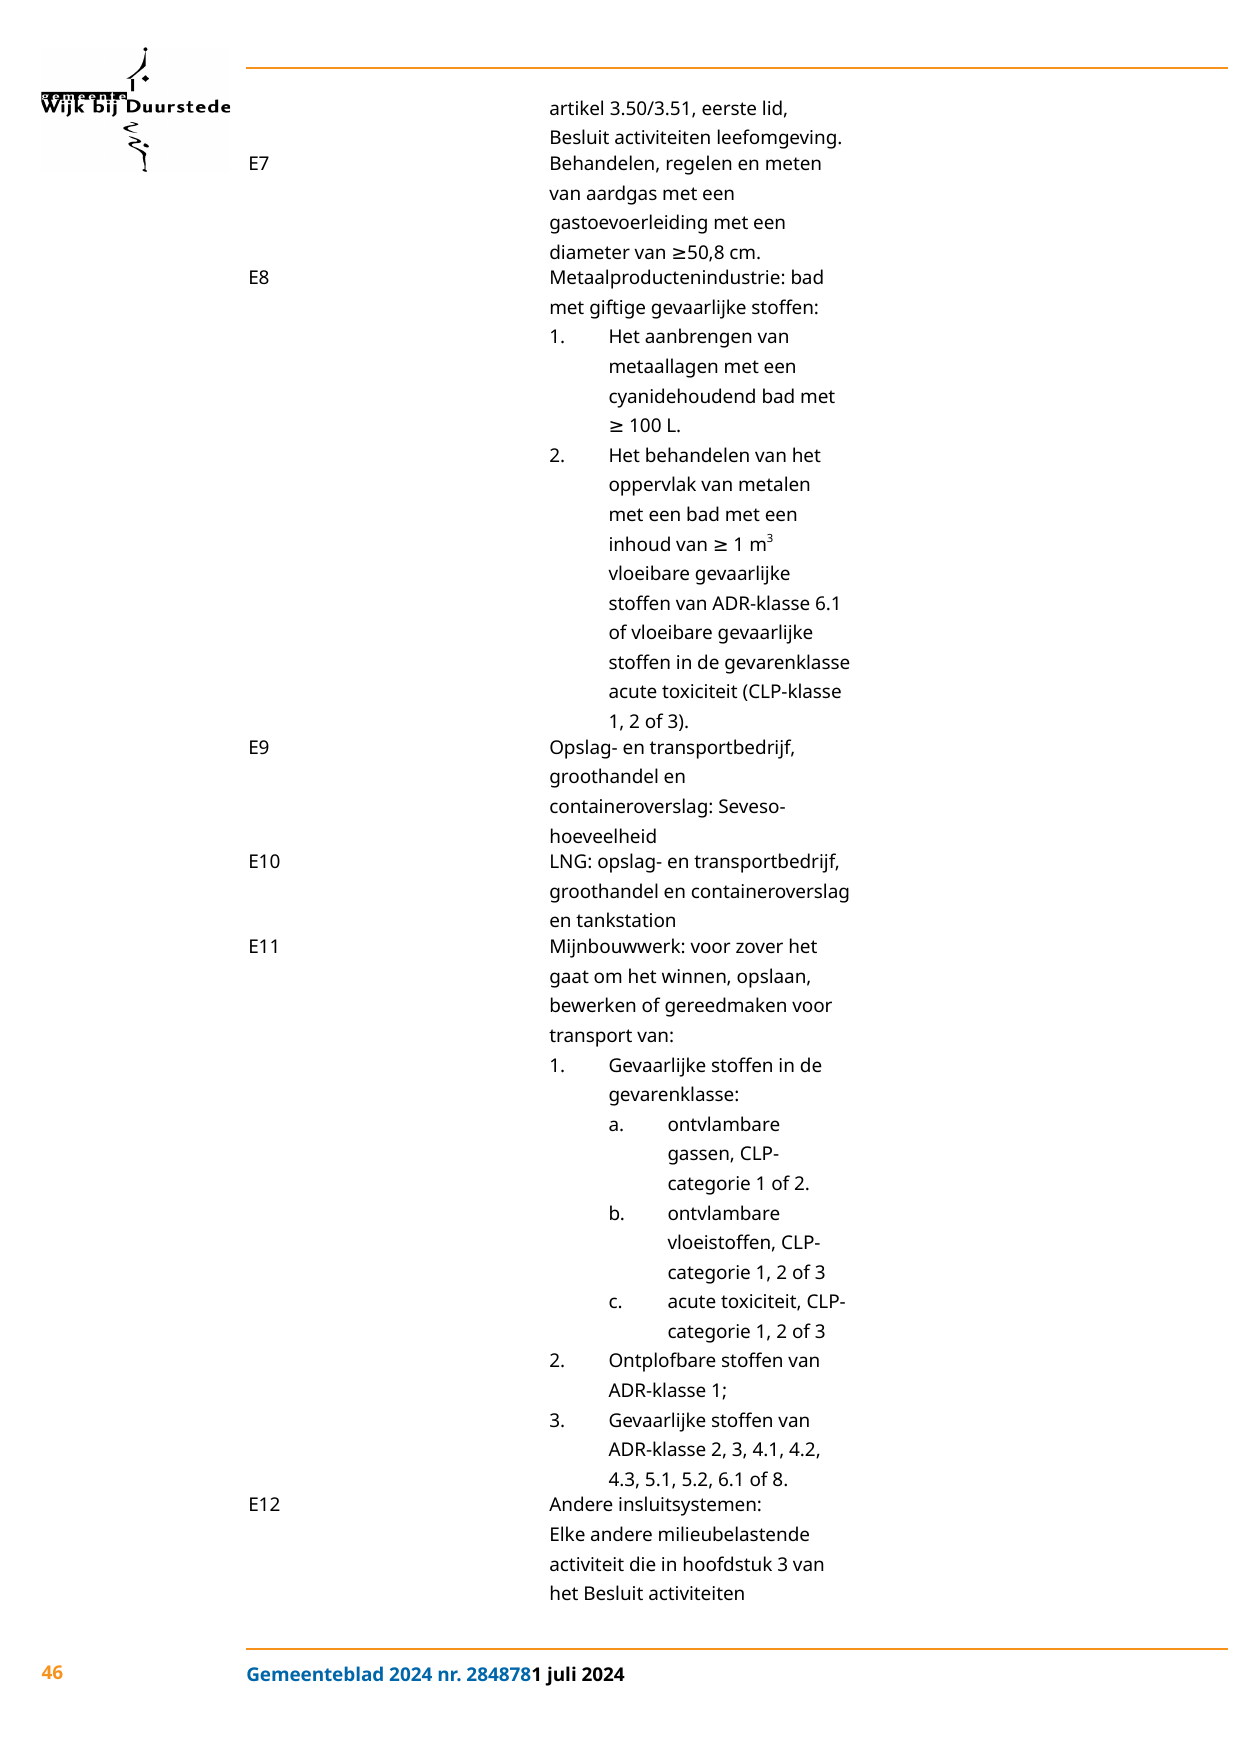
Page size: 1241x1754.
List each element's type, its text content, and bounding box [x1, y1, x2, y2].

picture [41, 47, 231, 172]
table_cell E12 [248, 1492, 549, 1606]
table_cell artikel 3.50/3.51, eerste lid, Besluit activiteiten leefomgeving. [549, 95, 850, 150]
table_cell LNG: opslag- en transportbedrijf, groothandel en containeroverslag en tankstation [549, 849, 850, 933]
table_cell Opslag- en transportbedrijf, groothandel en containeroverslag: Seveso-hoeveelheid [549, 734, 850, 848]
table_cell Andere insluitsystemen: Elke andere milieubelastende activiteit die in hoofdstuk 3 van het Besluit activiteiten [549, 1492, 850, 1606]
table_cell E11 [248, 934, 549, 1492]
table_cell E8 [248, 265, 549, 734]
table_cell E9 [248, 734, 549, 848]
table_cell [248, 95, 549, 150]
table_cell Metaalproductenindustrie: bad met giftige gevaarlijke stoffen: Het aanbrengen van metaallagen met een cyanidehoudend bad met ≥ 100 L. Het behandelen van het oppervlak van metalen met een bad met een inhoud van ≥ 1 m3 vloeibare gevaarlijke stoffen van ADR-klasse 6.1 of vloeibare gevaarlijke stoffen in de gevarenklasse acute toxiciteit (CLP-klasse 1, 2 of 3). [549, 265, 850, 734]
table_cell E7 [248, 150, 549, 264]
table_cell Behandelen, regelen en meten van aardgas met een gastoevoerleiding met een diameter van ≥50,8 cm. [549, 150, 850, 264]
table_cell Mijnbouwwerk: voor zover het gaat om het winnen, opslaan, bewerken of gereedmaken voor transport van: Gevaarlijke stoffen in de gevarenklasse: ontvlambare gassen, CLP-categorie 1 of 2. ontvlambare vloeistoffen, CLP-categorie 1, 2 of 3 acute toxiciteit, CLP-categorie 1, 2 of 3 Ontplofbare stoffen van ADR-klasse 1; Gevaarlijke stoffen van ADR-klasse 2, 3, 4.1, 4.2, 4.3, 5.1, 5.2, 6.1 of 8. [549, 934, 850, 1492]
table_cell E10 [248, 849, 549, 933]
